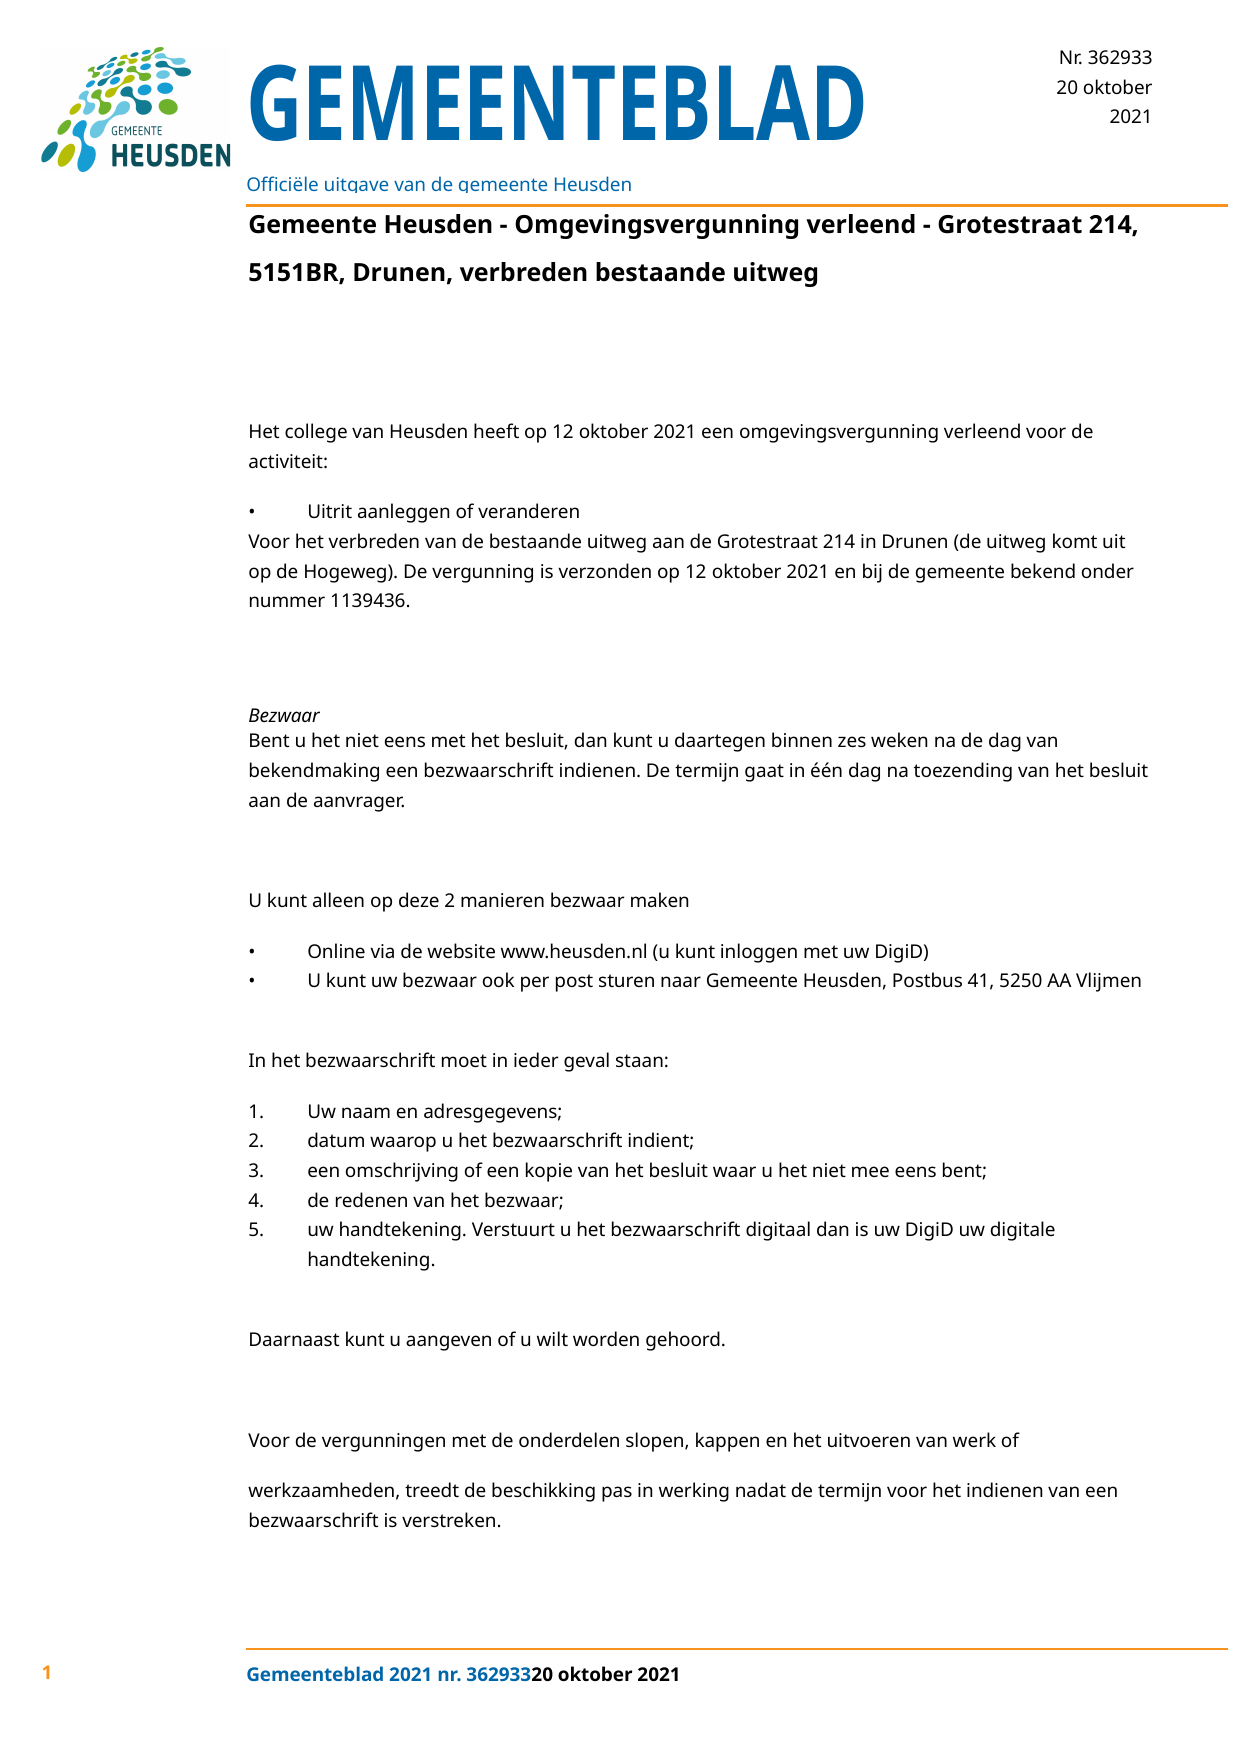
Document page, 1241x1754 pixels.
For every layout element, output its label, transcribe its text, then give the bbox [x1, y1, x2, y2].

list U kunt uw bezwaar ook per post sturen naar Gemeente Heusden, Postbus 41, 5250 AA Vlijmen [248, 968, 1152, 993]
text werkzaamheden, treedt de beschikking pas in werking nadat de termijn voor het indienen van een bezwaarschrift is verstreken. [248, 1477, 1152, 1532]
list uw handtekening. Verstuurt u het bezwaarschrift digitaal dan is uw DigiD uw digitale handtekening. [248, 1216, 1152, 1272]
list een omschrijving of een kopie van het besluit waar u het niet mee eens bent; [248, 1157, 1152, 1183]
list datum waarop u het bezwaarschrift indient; [248, 1128, 1152, 1153]
text Voor het verbreden van de bestaande uitweg aan de Grotestraat 214 in Drunen (de uitweg komt uit op de Hogeweg). De vergunning is verzonden op 12 oktober 2021 en bij de gemeente bekend onder nummer 1139436. [248, 528, 1152, 613]
list de redenen van het bezwaar; [248, 1187, 1152, 1212]
text Voor de vergunningen met de onderdelen slopen, kappen en het uitvoeren van werk of [248, 1427, 1152, 1452]
list Uitrit aanleggen of veranderen [248, 499, 1152, 524]
text Gemeente Heusden - Omgevingsvergunning verleend - Grotestraat 214, 5151BR, Drunen, verbreden bestaande uitweg [248, 207, 1152, 288]
text In het bezwaarschrift moet in ieder geval staan: [248, 1048, 1152, 1073]
text Bent u het niet eens met het besluit, dan kunt u daartegen binnen zes weken na de dag van bekendmaking een bezwaarschrift indienen. De termijn gaat in één dag na toezending van het besluit aan de aanvrager. [248, 728, 1152, 812]
text Daarnaast kunt u aangeven of u wilt worden gehoord. [248, 1326, 1152, 1352]
picture [41, 47, 231, 172]
text U kunt alleen op deze 2 manieren bezwaar maken [248, 888, 1152, 913]
list Online via de website www.heusden.nl (u kunt inloggen met uw DigiD) [248, 938, 1152, 964]
list Uw naam en adresgegevens; [248, 1098, 1152, 1124]
text Bezwaar [248, 702, 1152, 728]
text Het college van Heusden heeft op 12 oktober 2021 een omgevingsvergunning verleend voor de activiteit: [248, 419, 1152, 474]
